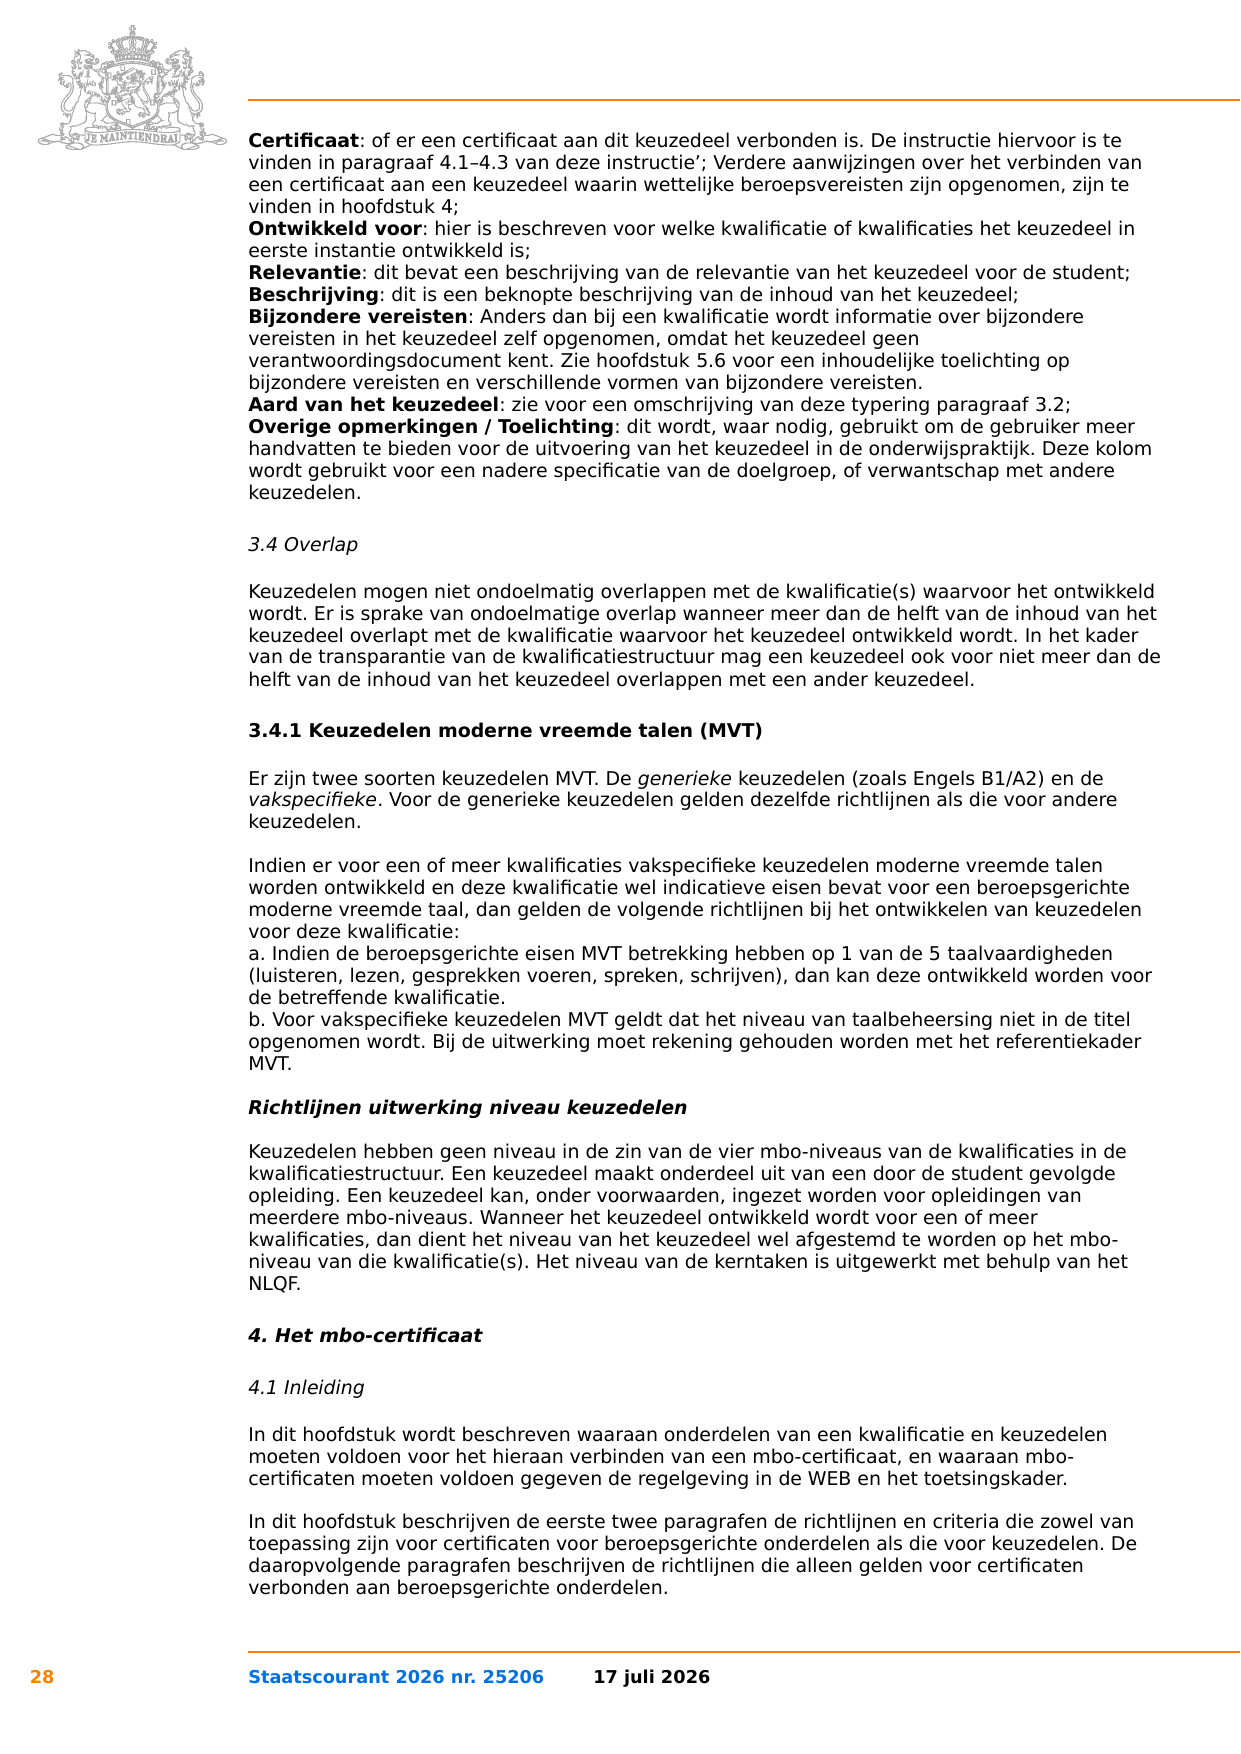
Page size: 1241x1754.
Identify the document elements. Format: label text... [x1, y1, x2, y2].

picture [38, 25, 227, 150]
subtitle 4.1 Inleiding [248, 1377, 1163, 1398]
text Overige opmerkingen / Toelichting: dit wordt, waar nodig, gebruikt om de gebruiker meer handvatten te bieden voor de uitvoering van het keuzedeel in de onderwijspraktijk. Deze kolom wordt gebruikt voor een nadere specificatie van de doelgroep, of verwantschap met andere keuzedelen. [248, 416, 1163, 503]
text Beschrijving: dit is een beknopte beschrijving van de inhoud van het keuzedeel; [248, 284, 1163, 306]
text Bijzondere vereisten: Anders dan bij een kwalificatie wordt informatie over bijzondere vereisten in het keuzedeel zelf opgenomen, omdat het keuzedeel geen verantwoordingsdocument kent. Zie hoofdstuk 5.6 voor een inhoudelijke toelichting op bijzondere vereisten en verschillende vormen van bijzondere vereisten. [248, 306, 1163, 394]
text Certificaat: of er een certificaat aan dit keuzedeel verbonden is. De instructie hiervoor is te vinden in paragraaf 4.1–4.3 van deze instructie’; Verdere aanwijzingen over het verbinden van een certificaat aan een keuzedeel waarin wettelijke beroepsvereisten zijn opgenomen, zijn te vinden in hoofdstuk 4; [248, 130, 1163, 218]
text Ontwikkeld voor: hier is beschreven voor welke kwalificatie of kwalificaties het keuzedeel in eerste instantie ontwikkeld is; [248, 218, 1163, 262]
subtitle 3.4.1 Keuzedelen moderne vreemde talen (MVT) [248, 720, 1163, 742]
text Keuzedelen mogen niet ondoelmatig overlappen met de kwalificatie(s) waarvoor het ontwikkeld wordt. Er is sprake van ondoelmatige overlap wanneer meer dan de helft van de inhoud van het keuzedeel overlapt met de kwalificatie waarvoor het keuzedeel ontwikkeld wordt. In het kader van de transparantie van de kwalificatiestructuur mag een keuzedeel ook voor niet meer dan de helft van de inhoud van het keuzedeel overlappen met een ander keuzedeel. [248, 581, 1163, 690]
text Aard van het keuzedeel: zie voor een omschrijving van deze typering paragraaf 3.2; [248, 394, 1163, 416]
text In dit hoofdstuk wordt beschreven waaraan onderdelen van een kwalificatie en keuzedelen moeten voldoen voor het hieraan verbinden van een mbo-certificaat, en waaraan mbo-certificaten moeten voldoen gegeven de regelgeving in de WEB en het toetsingskader. [248, 1423, 1163, 1489]
text In dit hoofdstuk beschrijven de eerste twee paragrafen de richtlijnen en criteria die zowel van toepassing zijn voor certificaten voor beroepsgerichte onderdelen als die voor keuzedelen. De daaropvolgende paragrafen beschrijven de richtlijnen die alleen gelden voor certificaten verbonden aan beroepsgerichte onderdelen. [248, 1511, 1163, 1599]
text Relevantie: dit bevat een beschrijving van de relevantie van het keuzedeel voor de student; [248, 262, 1163, 284]
subtitle 3.4 Overlap [248, 533, 1163, 556]
text a. Indien de beroepsgerichte eisen MVT betrekking hebben op 1 van de 5 taalvaardigheden (luisteren, lezen, gesprekken voeren, spreken, schrijven), dan kan deze ontwikkeld worden voor de betreffende kwalificatie. [248, 943, 1163, 1009]
text Keuzedelen hebben geen niveau in de zin van de vier mbo-niveaus van de kwalificaties in de kwalificatiestructuur. Een keuzedeel maakt onderdeel uit van een door de student gevolgde opleiding. Een keuzedeel kan, onder voorwaarden, ingezet worden voor opleidingen van meerdere mbo-niveaus. Wanneer het keuzedeel ontwikkeld wordt voor een of meer kwalificaties, dan dient het niveau van het keuzedeel wel afgestemd te worden op het mbo-niveau van die kwalificatie(s). Het niveau van de kerntaken is uitgewerkt met behulp van het NLQF. [248, 1141, 1163, 1294]
text Er zijn twee soorten keuzedelen MVT. De generieke keuzedelen (zoals Engels B1/A2) en de vakspecifieke. Voor de generieke keuzedelen gelden dezelfde richtlijnen als die voor andere keuzedelen. [248, 767, 1163, 833]
text Indien er voor een of meer kwalificaties vakspecifieke keuzedelen moderne vreemde talen worden ontwikkeld en deze kwalificatie wel indicatieve eisen bevat voor een beroepsgerichte moderne vreemde taal, dan gelden de volgende richtlijnen bij het ontwikkelen van keuzedelen voor deze kwalificatie: [248, 855, 1163, 943]
subtitle Richtlijnen uitwerking niveau keuzedelen [248, 1097, 1163, 1119]
text b. Voor vakspecifieke keuzedelen MVT geldt dat het niveau van taalbeheersing niet in de titel opgenomen wordt. Bij de uitwerking moet rekening gehouden worden met het referentiekader MVT. [248, 1009, 1163, 1075]
subtitle 4. Het mbo-certificaat [248, 1324, 1163, 1347]
